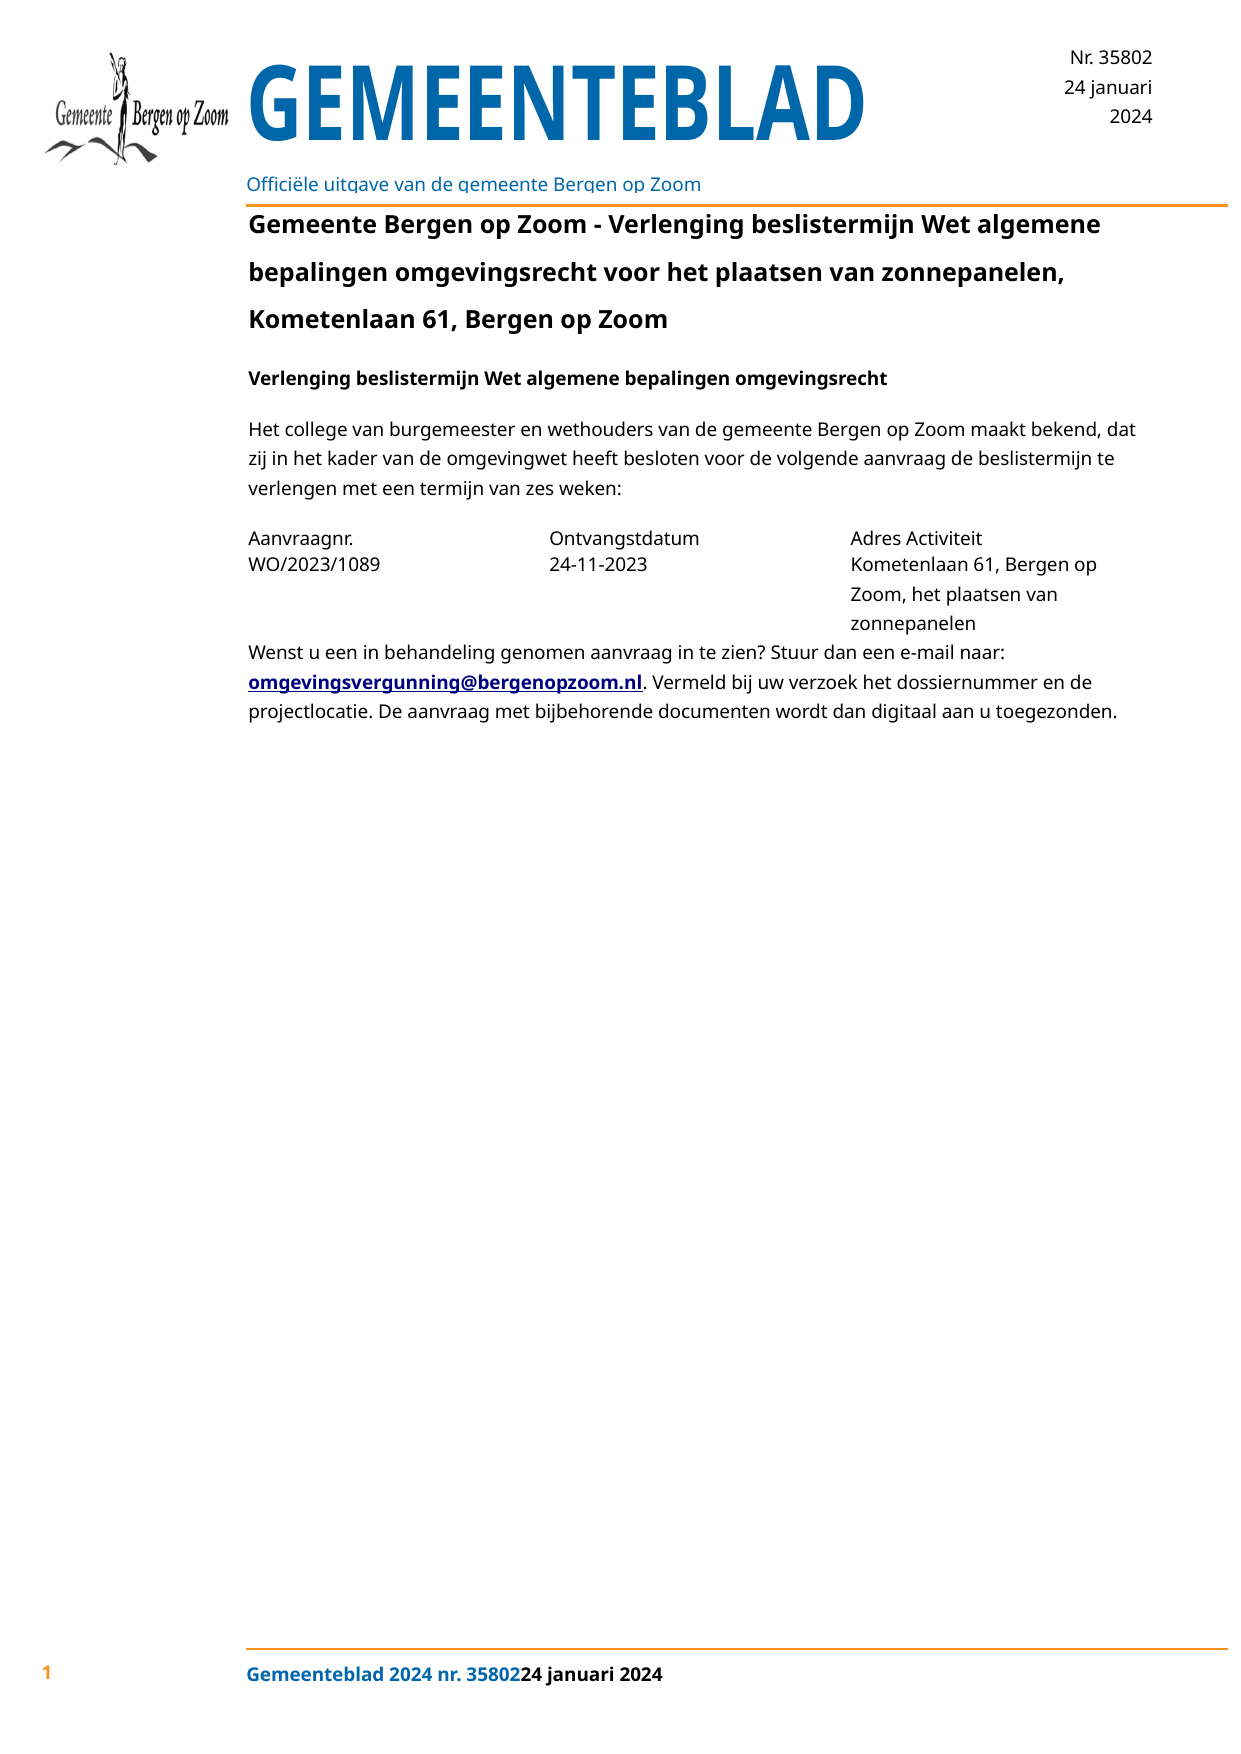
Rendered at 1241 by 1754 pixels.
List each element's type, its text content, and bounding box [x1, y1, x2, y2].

text Het college van burgemeester en wethouders van de gemeente Bergen op Zoom maakt bekend, dat zij in het kader van de omgevingwet heeft besloten voor de volgende aanvraag de beslistermijn te verlengen met een termijn van zes weken: [248, 416, 1152, 501]
text Wenst u een in behandeling genomen aanvraag in te zien? Stuur dan een e-mail naar: omgevingsvergunning@bergenopzoom.nl. Vermeld bij uw verzoek het dossiernummer en de projectlocatie. De aanvraag met bijbehorende documenten wordt dan digitaal aan u toegezonden. [248, 639, 1152, 724]
table_header Adres Activiteit [850, 526, 1152, 551]
text Verlenging beslistermijn Wet algemene bepalingen omgevingsrecht [248, 366, 1152, 391]
picture [41, 47, 231, 172]
table_cell 24-11-2023 [549, 551, 850, 636]
table_header Ontvangstdatum [549, 526, 850, 551]
table_cell Kometenlaan 61, Bergen op Zoom, het plaatsen van zonnepanelen [850, 551, 1152, 636]
table_header Aanvraagnr. [248, 526, 549, 551]
text Gemeente Bergen op Zoom - Verlenging beslistermijn Wet algemene bepalingen omgevingsrecht voor het plaatsen van zonnepanelen, Kometenlaan 61, Bergen op Zoom [248, 207, 1152, 336]
table_cell WO/2023/1089 [248, 551, 549, 636]
